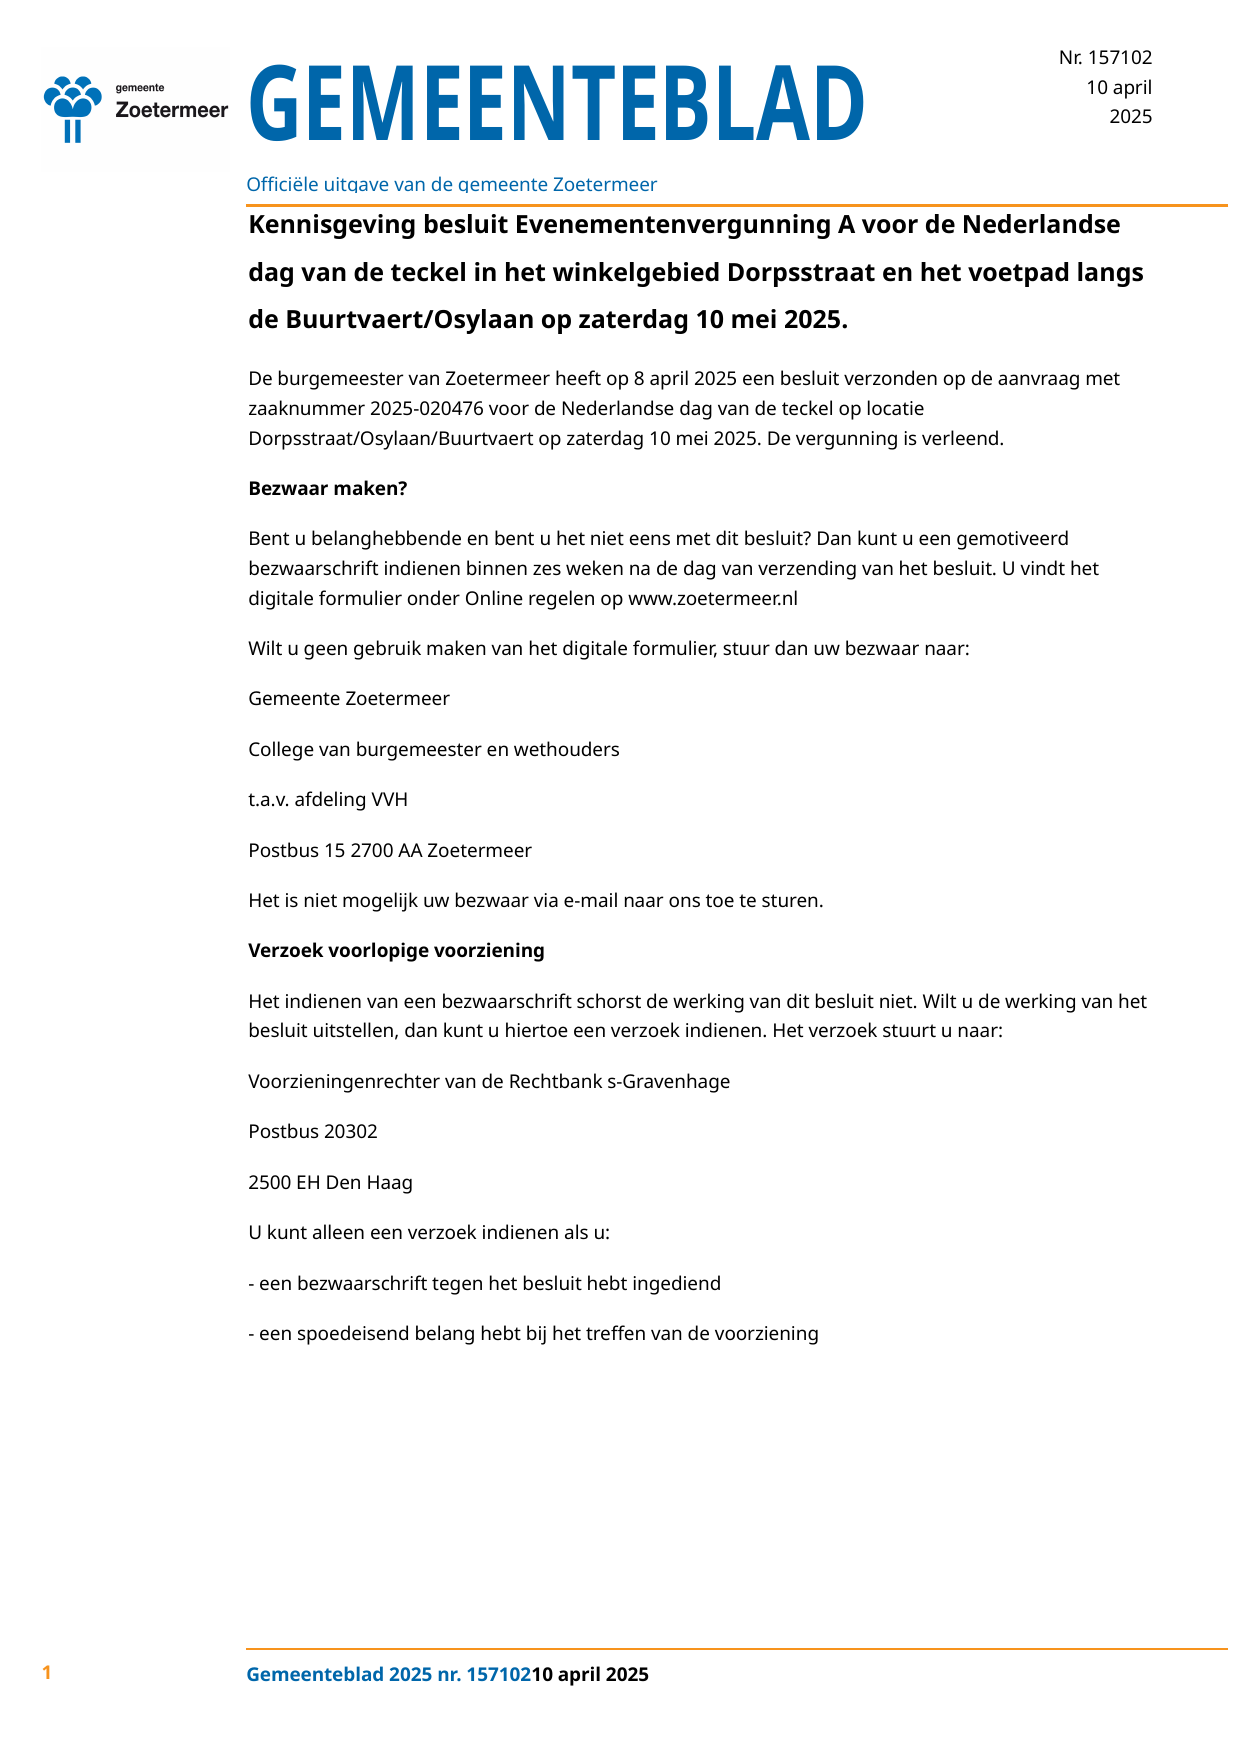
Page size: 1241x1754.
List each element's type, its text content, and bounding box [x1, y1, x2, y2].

text Kennisgeving besluit Evenementenvergunning A voor de Nederlandse dag van de teckel in het winkelgebied Dorpsstraat en het voetpad langs de Buurtvaert/Osylaan op zaterdag 10 mei 2025. [248, 207, 1152, 336]
text t.a.v. afdeling VVH [248, 786, 1152, 812]
text Gemeente Zoetermeer [248, 686, 1152, 711]
picture [41, 47, 231, 172]
text - een bezwaarschrift tegen het besluit hebt ingediend [248, 1270, 1152, 1295]
text Bezwaar maken? [248, 475, 1152, 501]
text Het is niet mogelijk uw bezwaar via e-mail naar ons toe te sturen. [248, 887, 1152, 913]
text De burgemeester van Zoetermeer heeft op 8 april 2025 een besluit verzonden op de aanvraag met zaaknummer 2025-020476 voor de Nederlandse dag van de teckel op locatie Dorpsstraat/Osylaan/Buurtvaert op zaterdag 10 mei 2025. De vergunning is verleend. [248, 366, 1152, 450]
text 2500 EH Den Haag [248, 1169, 1152, 1194]
text Bent u belanghebbende en bent u het niet eens met dit besluit? Dan kunt u een gemotiveerd bezwaarschrift indienen binnen zes weken na de dag van verzending van het besluit. U vindt het digitale formulier onder Online regelen op www.zoetermeer.nl [248, 526, 1152, 610]
text Verzoek voorlopige voorziening [248, 938, 1152, 963]
text Voorzieningenrechter van de Rechtbank s-Gravenhage [248, 1068, 1152, 1094]
text Postbus 15 2700 AA Zoetermeer [248, 837, 1152, 862]
text Postbus 20302 [248, 1118, 1152, 1144]
text U kunt alleen een verzoek indienen als u: [248, 1219, 1152, 1245]
text Wilt u geen gebruik maken van het digitale formulier, stuur dan uw bezwaar naar: [248, 635, 1152, 661]
text Het indienen van een bezwaarschrift schorst de werking van dit besluit niet. Wilt u de werking van het besluit uitstellen, dan kunt u hiertoe een verzoek indienen. Het verzoek stuurt u naar: [248, 988, 1152, 1043]
text College van burgemeester en wethouders [248, 736, 1152, 762]
text - een spoedeisend belang hebt bij het treffen van de voorziening [248, 1320, 1152, 1346]
